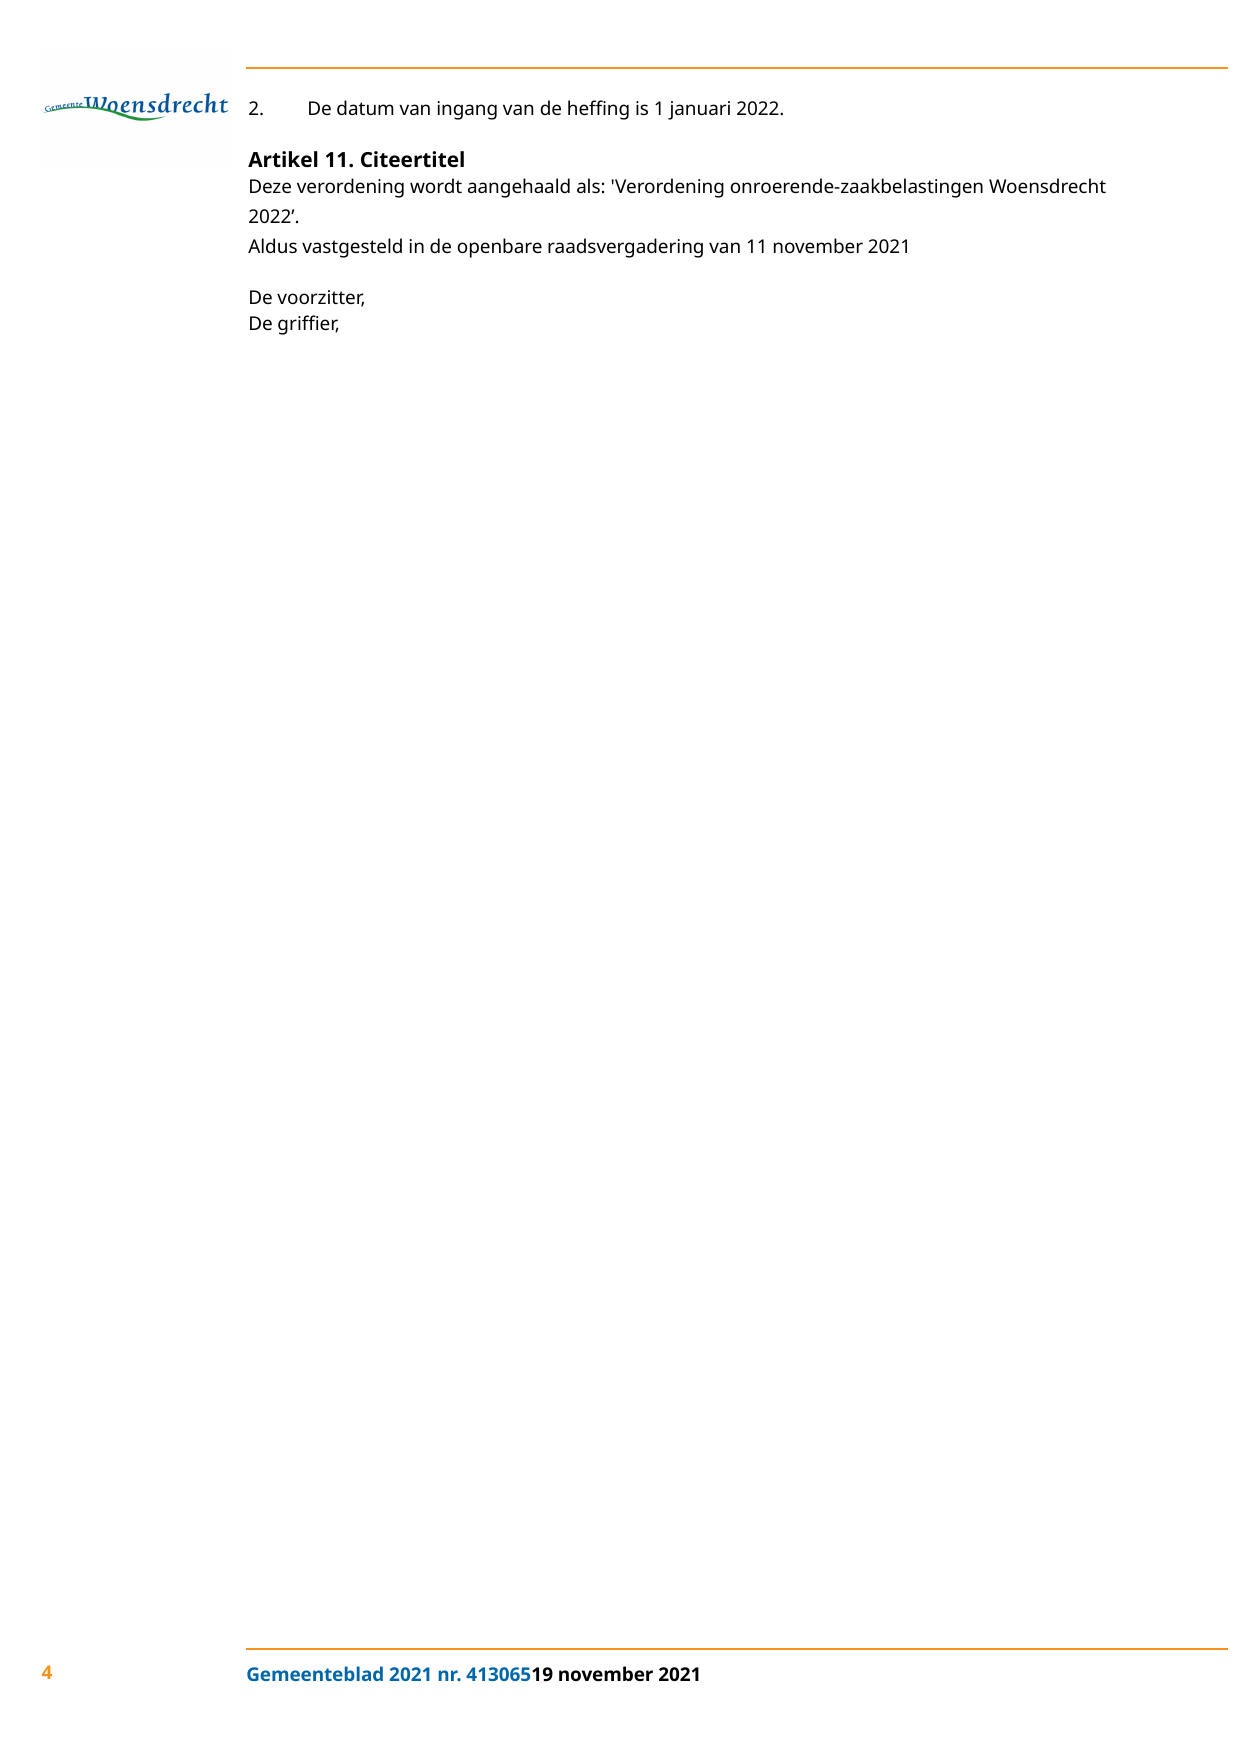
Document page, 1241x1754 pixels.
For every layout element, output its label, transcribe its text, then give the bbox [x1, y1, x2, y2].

text De griffier, [248, 310, 1152, 336]
text De voorzitter, [248, 284, 1152, 310]
list De datum van ingang van de heffing is 1 januari 2022. [248, 95, 1152, 121]
text Aldus vastgesteld in de openbare raadsvergadering van 11 november 2021 [248, 233, 1152, 258]
text Artikel 11. Citeertitel [248, 145, 1152, 174]
picture [41, 47, 231, 172]
text Deze verordening wordt aangehaald als: 'Verordening onroerende-zaakbelastingen Woensdrecht 2022’. [248, 174, 1152, 229]
